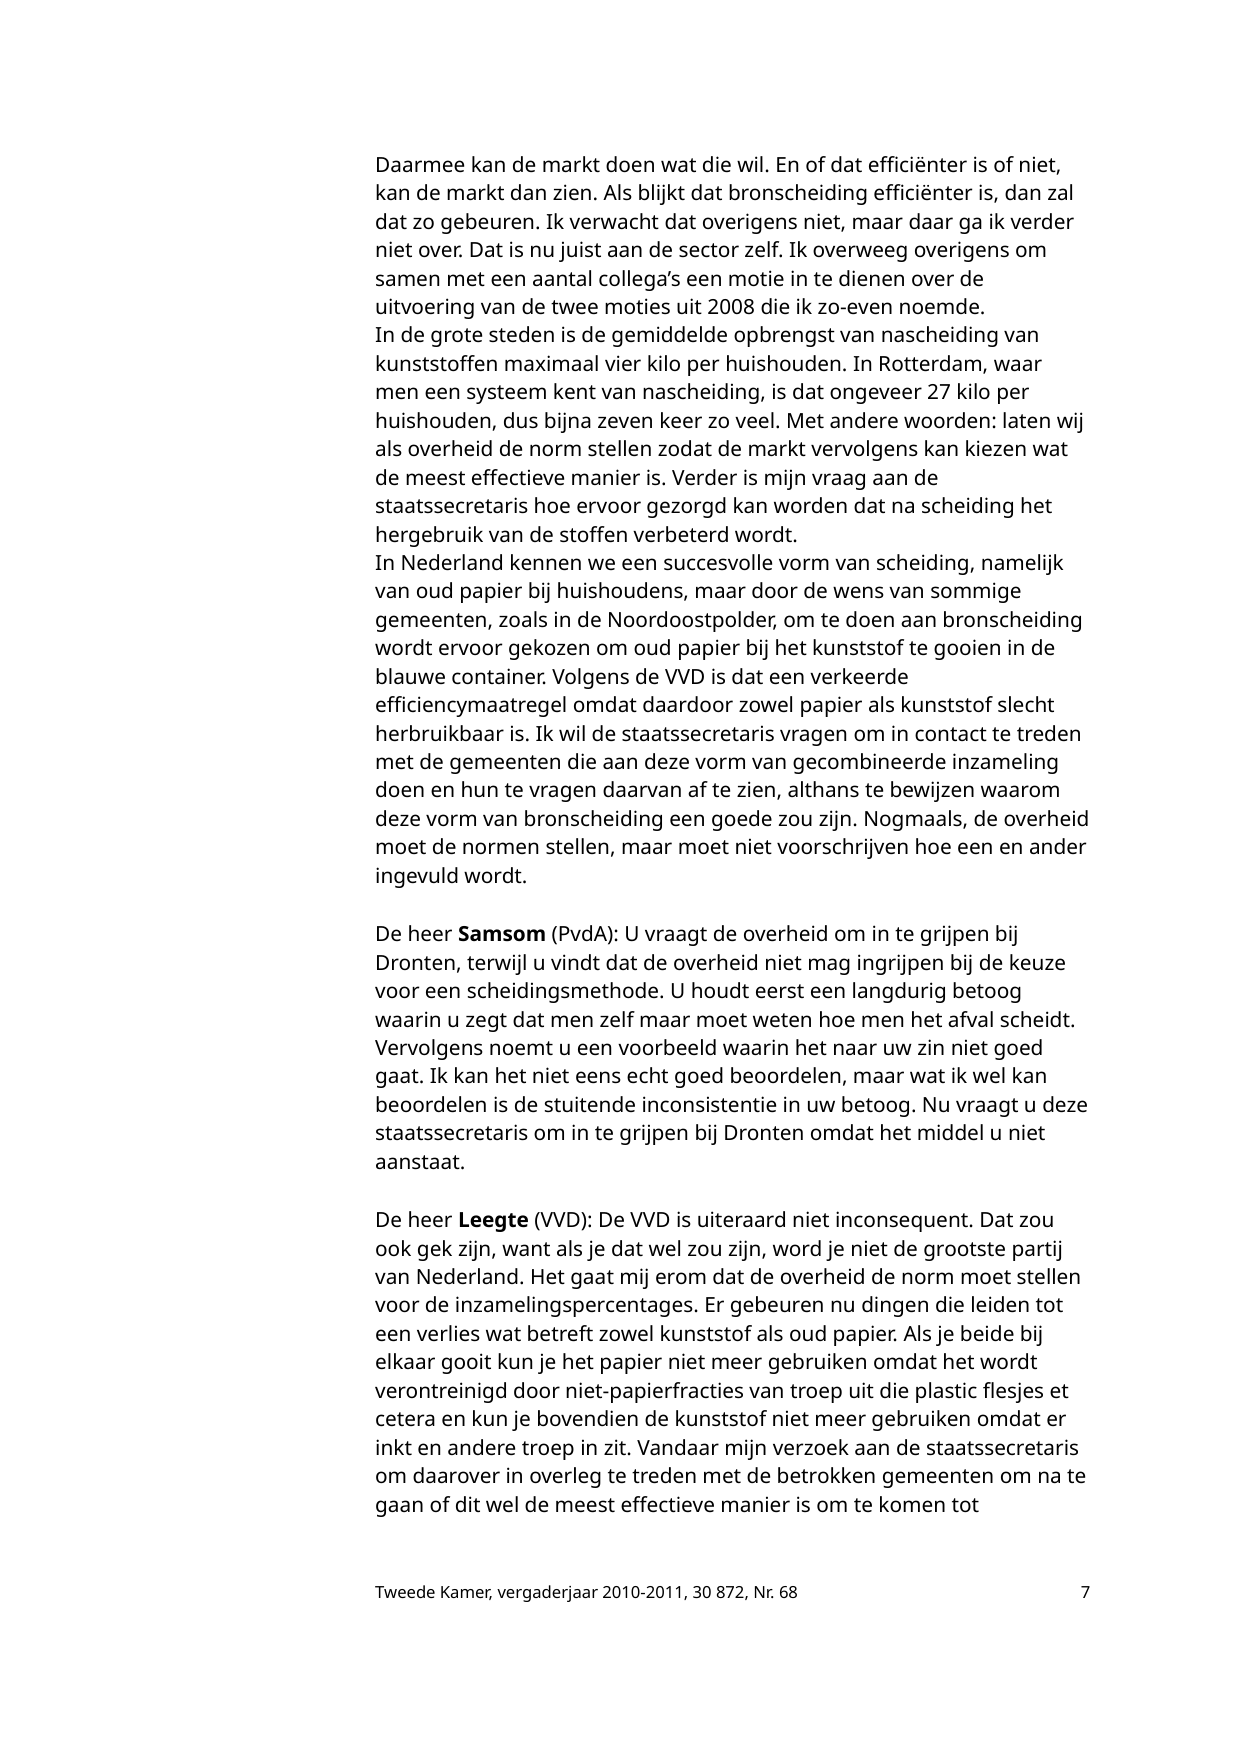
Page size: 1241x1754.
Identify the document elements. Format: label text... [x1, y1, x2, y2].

text De heer Samsom (PvdA): U vraagt de overheid om in te grijpen bij Dronten, terwijl u vindt dat de overheid niet mag ingrijpen bij de keuze voor een scheidingsmethode. U houdt eerst een langdurig betoog waarin u zegt dat men zelf maar moet weten hoe men het afval scheidt. Vervolgens noemt u een voorbeeld waarin het naar uw zin niet goed gaat. Ik kan het niet eens echt goed beoordelen, maar wat ik wel kan beoordelen is de stuitende inconsistentie in uw betoog. Nu vraagt u deze staatssecretaris om in te grijpen bij Dronten omdat het middel u niet aanstaat. [375, 919, 1090, 1175]
text De heer Leegte (VVD): De VVD is uiteraard niet inconsequent. Dat zou ook gek zijn, want als je dat wel zou zijn, word je niet de grootste partij van Nederland. Het gaat mij erom dat de overheid de norm moet stellen voor de inzamelingspercentages. Er gebeuren nu dingen die leiden tot een verlies wat betreft zowel kunststof als oud papier. Als je beide bij elkaar gooit kun je het papier niet meer gebruiken omdat het wordt verontreinigd door niet-papierfracties van troep uit die plastic flesjes et cetera en kun je bovendien de kunststof niet meer gebruiken omdat er inkt en andere troep in zit. Vandaar mijn verzoek aan de staatssecretaris om daarover in overleg te treden met de betrokken gemeenten om na te gaan of dit wel de meest effectieve manier is om te komen tot [375, 1205, 1090, 1518]
text In Nederland kennen we een succesvolle vorm van scheiding, namelijk van oud papier bij huishoudens, maar door de wens van sommige gemeenten, zoals in de Noordoostpolder, om te doen aan bronscheiding wordt ervoor gekozen om oud papier bij het kunststof te gooien in de blauwe container. Volgens de VVD is dat een verkeerde efficiencymaatregel omdat daardoor zowel papier als kunststof slecht herbruikbaar is. Ik wil de staatssecretaris vragen om in contact te treden met de gemeenten die aan deze vorm van gecombineerde inzameling doen en hun te vragen daarvan af te zien, althans te bewijzen waarom deze vorm van bronscheiding een goede zou zijn. Nogmaals, de overheid moet de normen stellen, maar moet niet voorschrijven hoe een en ander ingevuld wordt. [375, 548, 1090, 889]
text Daarmee kan de markt doen wat die wil. En of dat efficiënter is of niet, kan de markt dan zien. Als blijkt dat bronscheiding efficiënter is, dan zal dat zo gebeuren. Ik verwacht dat overigens niet, maar daar ga ik verder niet over. Dat is nu juist aan de sector zelf. Ik overweeg overigens om samen met een aantal collega’s een motie in te dienen over de uitvoering van de twee moties uit 2008 die ik zo-even noemde. [375, 150, 1090, 321]
text In de grote steden is de gemiddelde opbrengst van nascheiding van kunststoffen maximaal vier kilo per huishouden. In Rotterdam, waar men een systeem kent van nascheiding, is dat ongeveer 27 kilo per huishouden, dus bijna zeven keer zo veel. Met andere woorden: laten wij als overheid de norm stellen zodat de markt vervolgens kan kiezen wat de meest effectieve manier is. Verder is mijn vraag aan de staatssecretaris hoe ervoor gezorgd kan worden dat na scheiding het hergebruik van de stoffen verbeterd wordt. [375, 321, 1090, 548]
